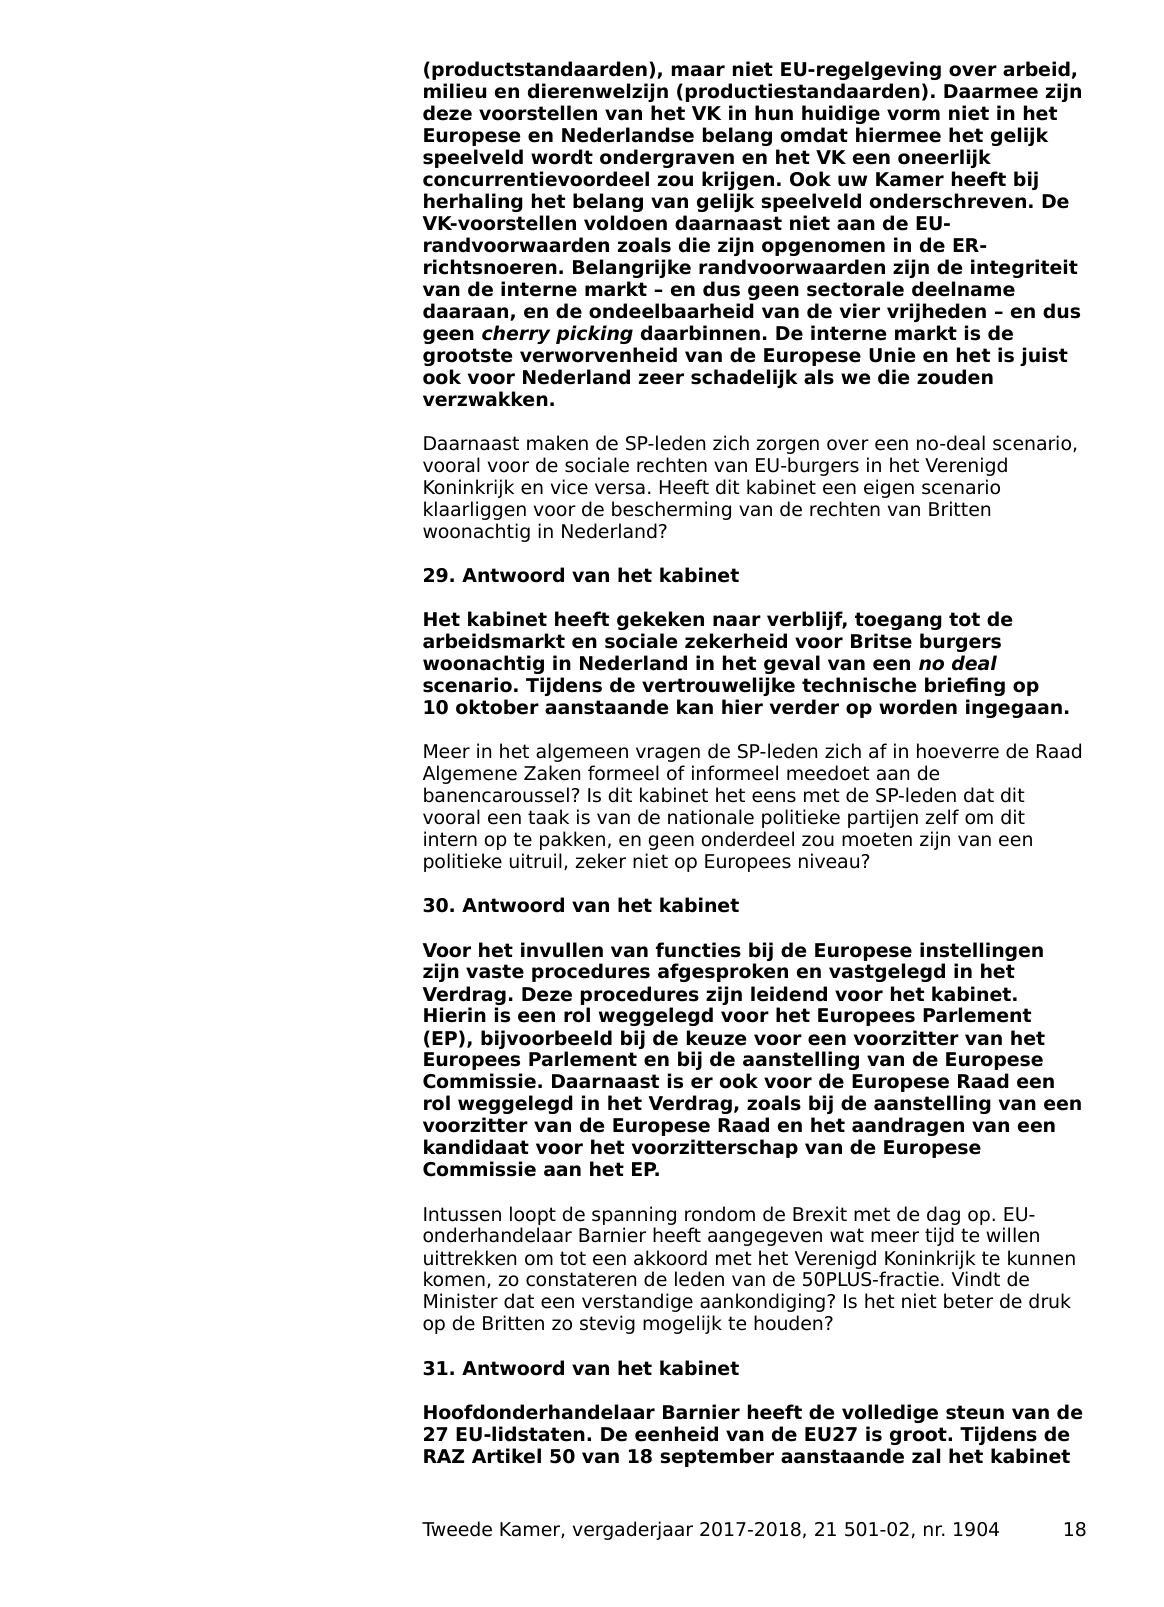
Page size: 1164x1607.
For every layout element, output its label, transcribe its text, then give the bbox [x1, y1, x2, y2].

text Hoofdonderhandelaar Barnier heeft de volledige steun van de 27 EU-lidstaten. De eenheid van de EU27 is groot. Tijdens de RAZ Artikel 50 van 18 september aanstaande zal het kabinet [422, 1402, 1087, 1468]
subtitle 29. Antwoord van het kabinet [422, 565, 1087, 587]
text Voor het invullen van functies bij de Europese instellingen zijn vaste procedures afgesproken en vastgelegd in het Verdrag. Deze procedures zijn leidend voor het kabinet. Hierin is een rol weggelegd voor het Europees Parlement (EP), bijvoorbeeld bij de keuze voor een voorzitter van het Europees Parlement en bij de aanstelling van de Europese Commissie. Daarnaast is er ook voor de Europese Raad een rol weggelegd in het Verdrag, zoals bij de aanstelling van een voorzitter van de Europese Raad en het aandragen van een kandidaat voor het voorzitterschap van de Europese Commissie aan het EP. [422, 939, 1087, 1181]
text Daarnaast maken de SP-leden zich zorgen over een no-deal scenario, vooral voor de sociale rechten van EU-burgers in het Verenigd Koninkrijk en vice versa. Heeft dit kabinet een eigen scenario klaarliggen voor de bescherming van de rechten van Britten woonachtig in Nederland? [422, 433, 1087, 543]
subtitle 30. Antwoord van het kabinet [422, 895, 1087, 917]
text Meer in het algemeen vragen de SP-leden zich af in hoeverre de Raad Algemene Zaken formeel of informeel meedoet aan de banencaroussel? Is dit kabinet het eens met de SP-leden dat dit vooral een taak is van de nationale politieke partijen zelf om dit intern op te pakken, en geen onderdeel zou moeten zijn van een politieke uitruil, zeker niet op Europees niveau? [422, 741, 1087, 873]
subtitle 31. Antwoord van het kabinet [422, 1357, 1087, 1379]
text Het kabinet heeft gekeken naar verblijf, toegang tot de arbeidsmarkt en sociale zekerheid voor Britse burgers woonachtig in Nederland in het geval van een no deal scenario. Tijdens de vertrouwelijke technische briefing op 10 oktober aanstaande kan hier verder op worden ingegaan. [422, 609, 1087, 719]
text (productstandaarden), maar niet EU-regelgeving over arbeid, milieu en dierenwelzijn (productiestandaarden). Daarmee zijn deze voorstellen van het VK in hun huidige vorm niet in het Europese en Nederlandse belang omdat hiermee het gelijk speelveld wordt ondergraven en het VK een oneerlijk concurrentievoordeel zou krijgen. Ook uw Kamer heeft bij herhaling het belang van gelijk speelveld onderschreven. De VK-voorstellen voldoen daarnaast niet aan de EU-randvoorwaarden zoals die zijn opgenomen in de ER-richtsnoeren. Belangrijke randvoorwaarden zijn de integriteit van de interne markt – en dus geen sectorale deelname daaraan, en de ondeelbaarheid van de vier vrijheden – en dus geen cherry picking daarbinnen. De interne markt is de grootste verworvenheid van de Europese Unie en het is juist ook voor Nederland zeer schadelijk als we die zouden verzwakken. [422, 59, 1087, 411]
text Intussen loopt de spanning rondom de Brexit met de dag op. EU-onderhandelaar Barnier heeft aangegeven wat meer tijd te willen uittrekken om tot een akkoord met het Verenigd Koninkrijk te kunnen komen, zo constateren de leden van de 50PLUS-fractie. Vindt de Minister dat een verstandige aankondiging? Is het niet beter de druk op de Britten zo stevig mogelijk te houden? [422, 1203, 1087, 1335]
